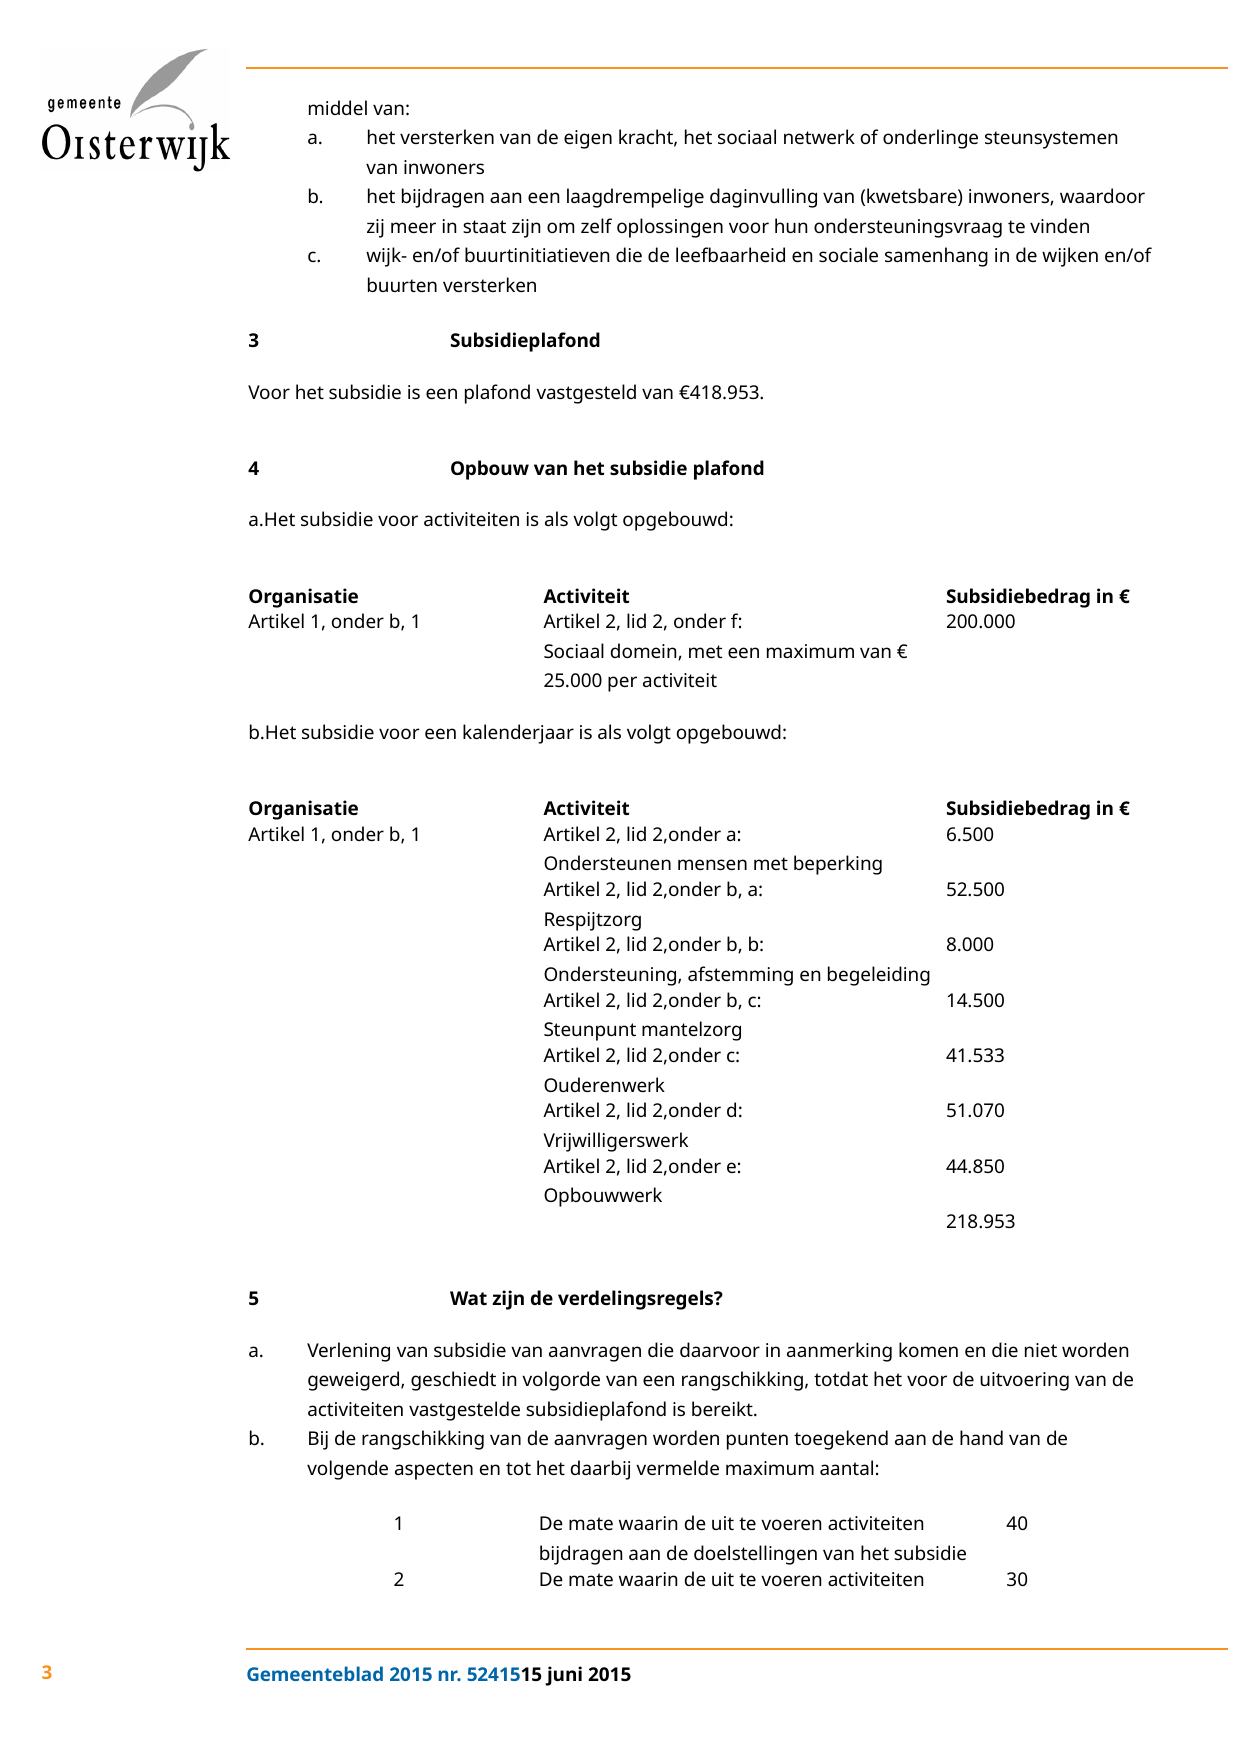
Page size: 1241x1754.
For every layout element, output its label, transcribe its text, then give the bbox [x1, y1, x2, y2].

table_cell 8.000 [946, 932, 1152, 987]
table_cell [248, 932, 543, 987]
list het bijdragen aan een laagdrempelige daginvulling van (kwetsbare) inwoners, waardoor zij meer in staat zijn om zelf oplossingen voor hun ondersteuningsvraag te vinden [307, 183, 1152, 239]
table_header Activiteit [543, 795, 946, 821]
table_cell [248, 876, 543, 932]
table_cell [248, 987, 543, 1042]
table_header 40 [1006, 1511, 1152, 1566]
table_header De mate waarin de uit te voeren activiteiten bijdragen aan de doelstellingen van het subsidie [539, 1511, 1006, 1566]
table_header Wat zijn de verdelingsregels? [450, 1285, 1152, 1311]
table_cell 200.000 [946, 609, 1152, 693]
table_cell 30 [1006, 1566, 1152, 1592]
table_header Subsidiebedrag in € [946, 795, 1152, 821]
text a.Het subsidie voor activiteiten is als volgt opgebouwd: [248, 507, 1152, 532]
list middel van: [248, 95, 1152, 121]
list het versterken van de eigen kracht, het sociaal netwerk of onderlinge steunsystemen van inwoners [307, 124, 1152, 180]
table_header Subsidieplafond [450, 328, 1152, 353]
picture [41, 47, 231, 172]
table_cell 44.850 [946, 1153, 1152, 1208]
table_cell 2 [393, 1566, 539, 1592]
table_cell Artikel 2, lid 2,onder c: Ouderenwerk [543, 1042, 946, 1098]
text b.Het subsidie voor een kalenderjaar is als volgt opgebouwd: [248, 719, 1152, 745]
table_header Opbouw van het subsidie plafond [450, 455, 1152, 481]
table_cell Artikel 2, lid 2,onder a: Ondersteunen mensen met beperking [543, 821, 946, 876]
table_cell 52.500 [946, 876, 1152, 932]
table_header Activiteit [543, 583, 946, 608]
table_cell Artikel 1, onder b, 1 [248, 609, 543, 693]
table_cell [248, 1042, 543, 1098]
table_cell Artikel 1, onder b, 1 [248, 821, 543, 876]
table_header Organisatie [248, 795, 543, 821]
table_cell Artikel 2, lid 2, onder f: Sociaal domein, met een maximum van € 25.000 per activiteit [543, 609, 946, 693]
table_cell Artikel 2, lid 2,onder b, b: Ondersteuning, afstemming en begeleiding [543, 932, 946, 987]
table_cell Artikel 2, lid 2,onder e: Opbouwwerk [543, 1153, 946, 1208]
table_cell 218.953 [946, 1208, 1152, 1234]
table_cell Artikel 2, lid 2,onder b, c: Steunpunt mantelzorg [543, 987, 946, 1042]
table_cell [248, 1566, 393, 1592]
text Voor het subsidie is een plafond vastgesteld van €418.953. [248, 379, 1152, 405]
table_cell 51.070 [946, 1098, 1152, 1153]
table_header Organisatie [248, 583, 543, 608]
table_cell [543, 1208, 946, 1234]
table_header [248, 1511, 393, 1566]
table_header 3 [248, 328, 450, 353]
table_cell Artikel 2, lid 2,onder b, a: Respijtzorg [543, 876, 946, 932]
table_cell [248, 1098, 543, 1153]
table_cell Artikel 2, lid 2,onder d: Vrijwilligerswerk [543, 1098, 946, 1153]
table_header 5 [248, 1285, 450, 1311]
table_cell [248, 1153, 543, 1208]
table_header Subsidiebedrag in € [946, 583, 1152, 608]
table_cell 6.500 [946, 821, 1152, 876]
table_cell [248, 1208, 543, 1234]
list Verlening van subsidie van aanvragen die daarvoor in aanmerking komen en die niet worden geweigerd, geschiedt in volgorde van een rangschikking, totdat het voor de uitvoering van de activiteiten vastgestelde subsidieplafond is bereikt. [248, 1337, 1152, 1422]
table_header 4 [248, 455, 450, 481]
list Bij de rangschikking van de aanvragen worden punten toegekend aan de hand van de volgende aspecten en tot het daarbij vermelde maximum aantal: [248, 1426, 1152, 1481]
table_header 1 [393, 1511, 539, 1566]
table_cell De mate waarin de uit te voeren activiteiten [539, 1566, 1006, 1592]
table_cell 14.500 [946, 987, 1152, 1042]
table_cell 41.533 [946, 1042, 1152, 1098]
list wijk- en/of buurtinitiatieven die de leefbaarheid en sociale samenhang in de wijken en/of buurten versterken [307, 243, 1152, 298]
